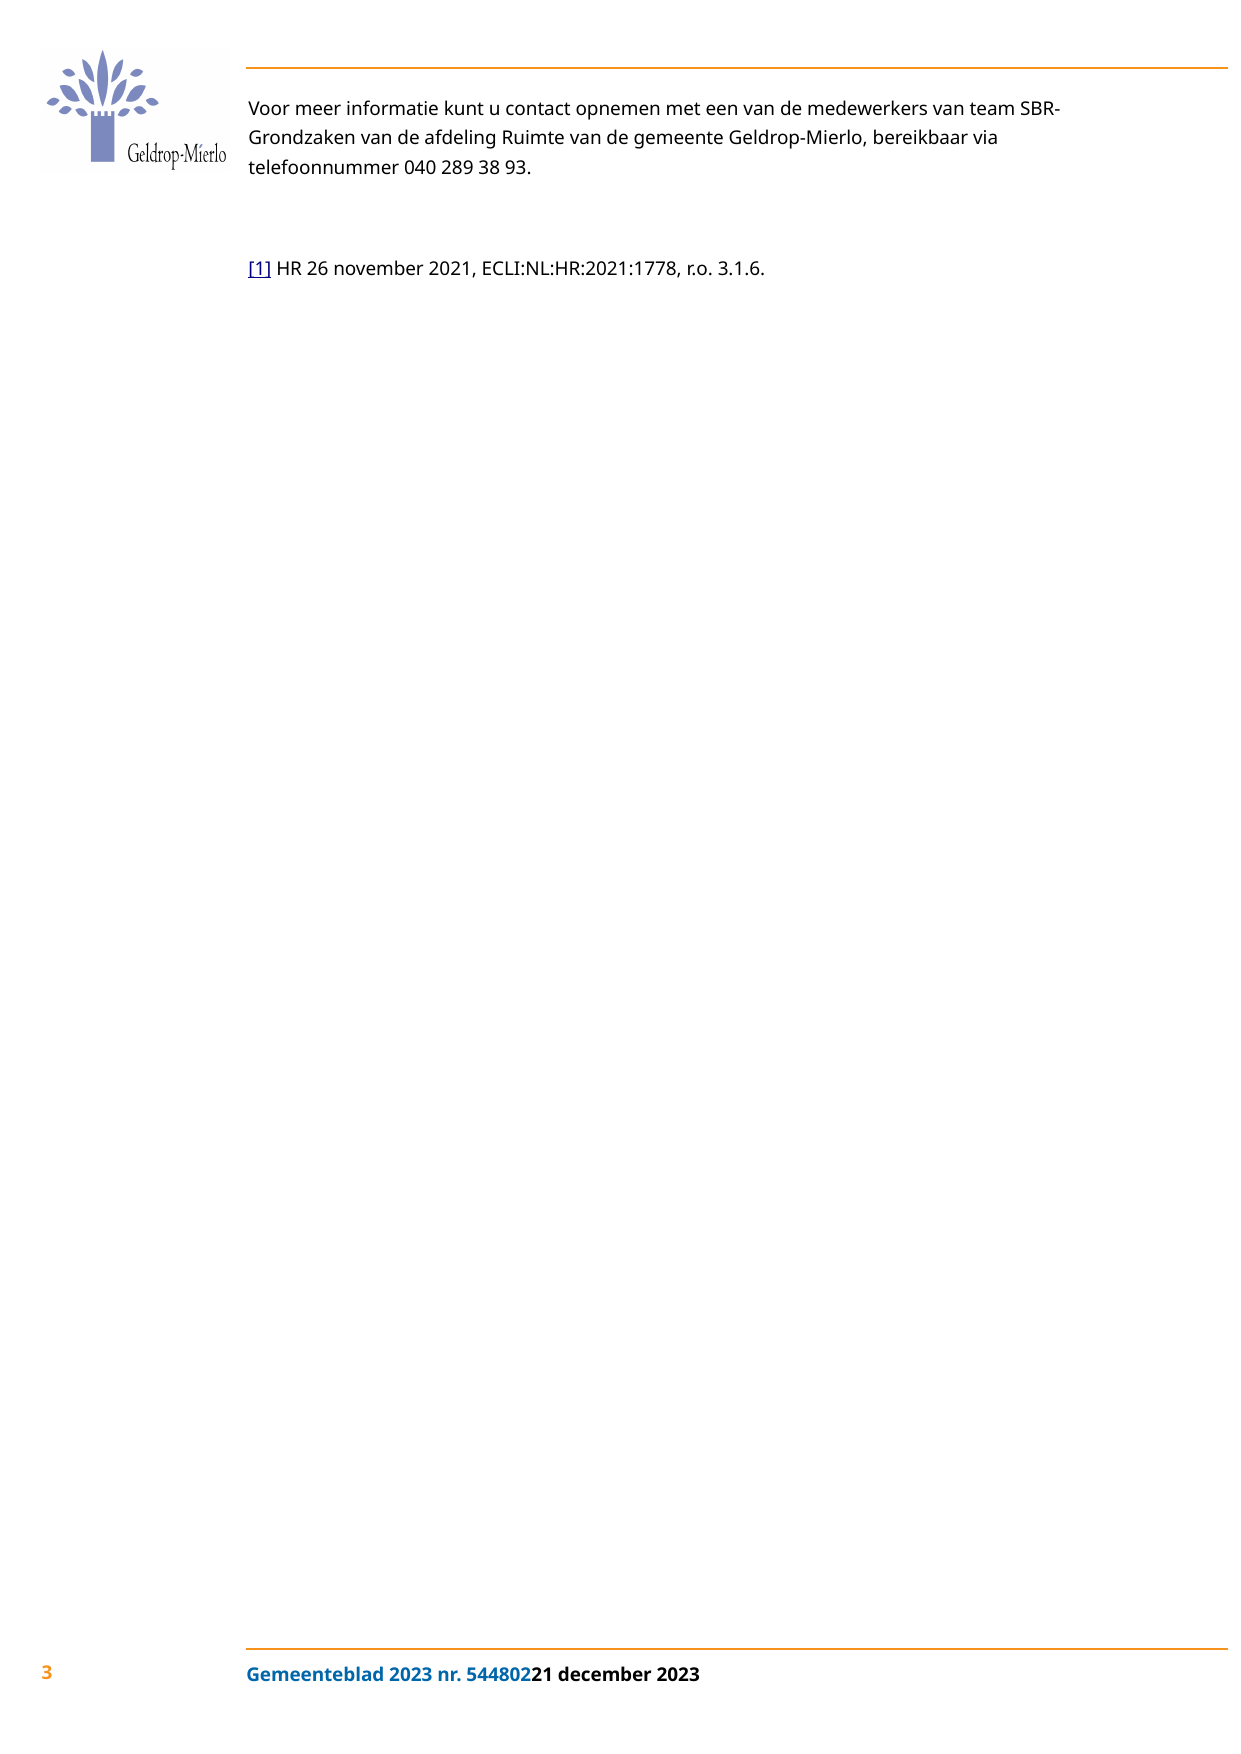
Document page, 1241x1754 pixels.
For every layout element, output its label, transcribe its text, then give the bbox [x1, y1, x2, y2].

text [1] HR 26 november 2021, ECLI:NL:HR:2021:1778, r.o. 3.1.6. [248, 255, 1152, 281]
text Voor meer informatie kunt u contact opnemen met een van de medewerkers van team SBR-Grondzaken van de afdeling Ruimte van de gemeente Geldrop-Mierlo, bereikbaar via telefoonnummer 040 289 38 93. [248, 95, 1152, 180]
picture [41, 47, 231, 172]
